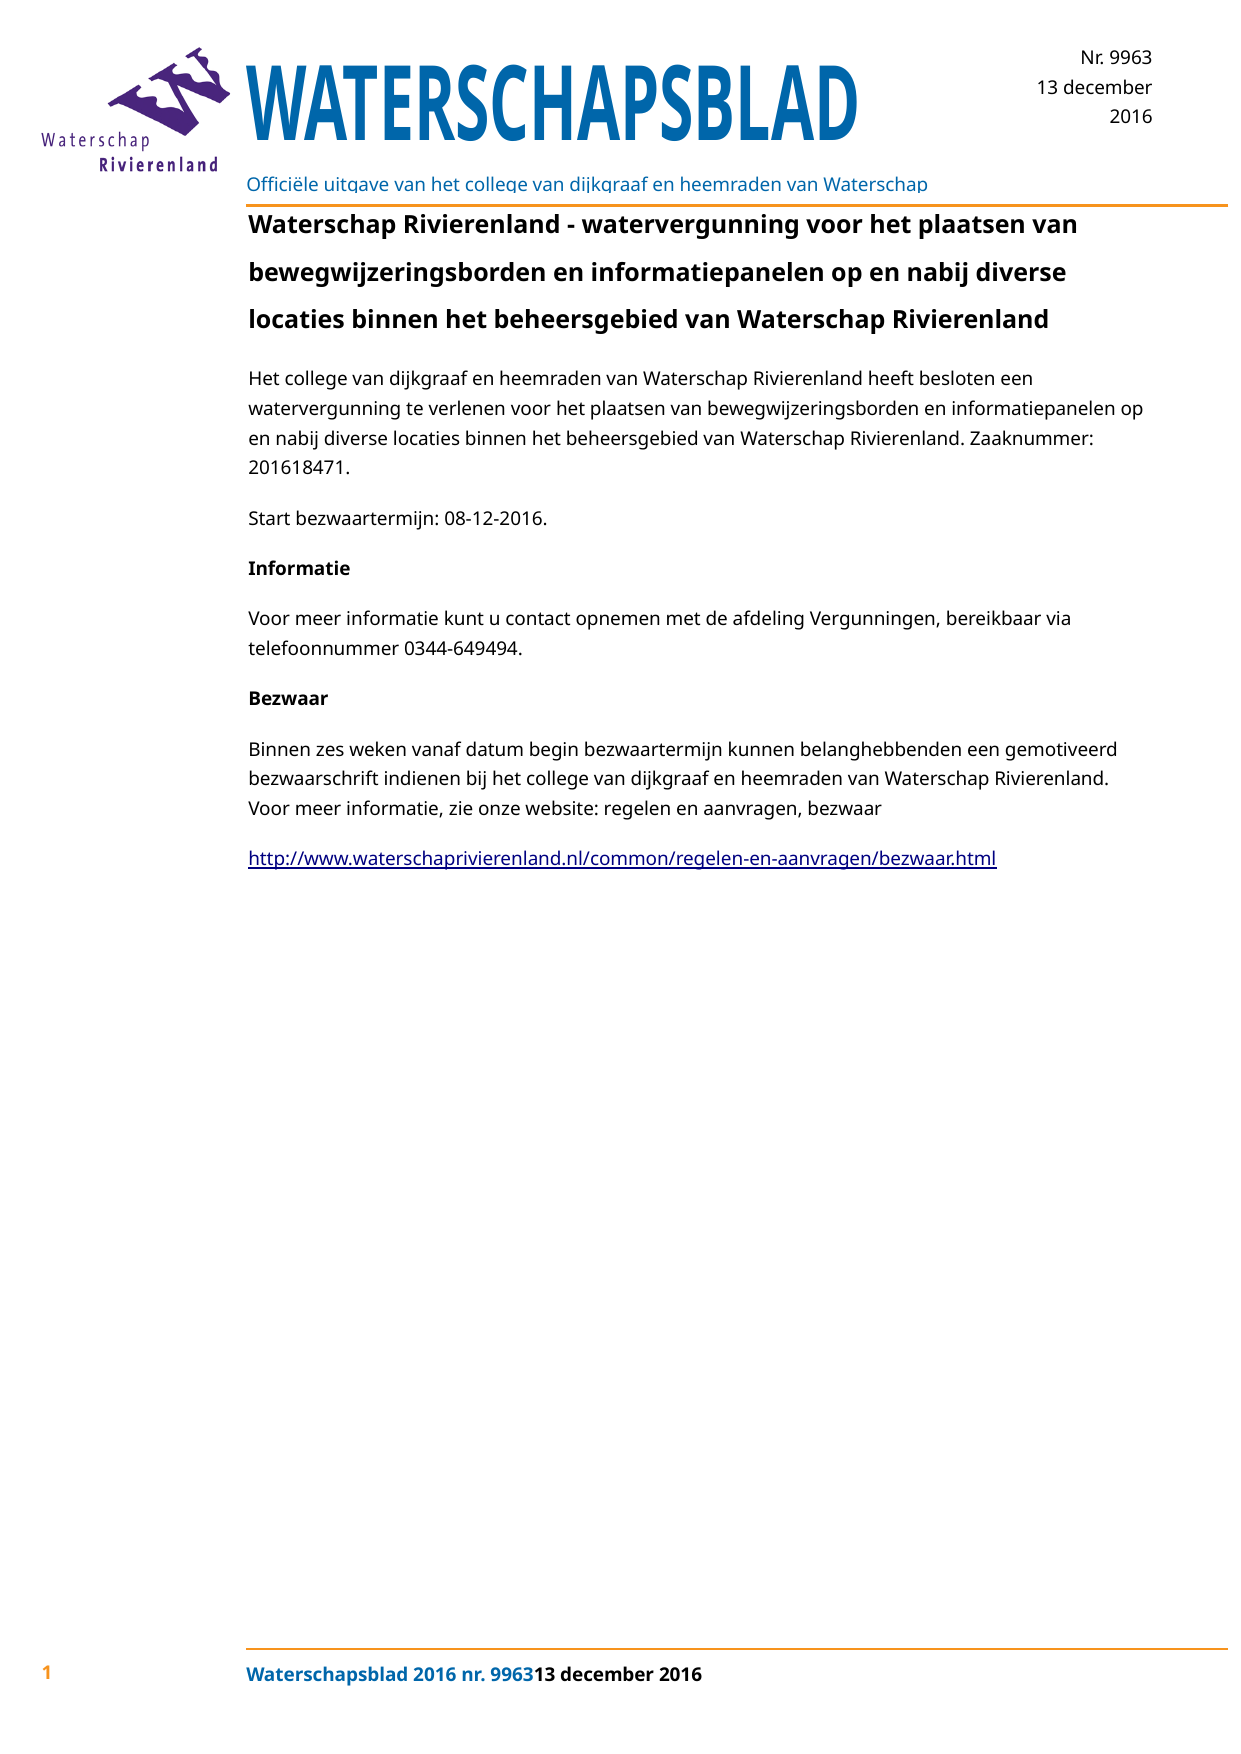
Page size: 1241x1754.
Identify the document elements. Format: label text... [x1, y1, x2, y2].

text Voor meer informatie kunt u contact opnemen met de afdeling Vergunningen, bereikbaar via telefoonnummer 0344-649494. [248, 606, 1152, 661]
text Waterschap Rivierenland - watervergunning voor het plaatsen van bewegwijzeringsborden en informatiepanelen op en nabij diverse locaties binnen het beheersgebied van Waterschap Rivierenland [248, 207, 1152, 336]
text Binnen zes weken vanaf datum begin bezwaartermijn kunnen belanghebbenden een gemotiveerd bezwaarschrift indienen bij het college van dijkgraaf en heemraden van Waterschap Rivierenland. Voor meer informatie, zie onze website: regelen en aanvragen, bezwaar [248, 736, 1152, 821]
picture [41, 47, 231, 172]
text Het college van dijkgraaf en heemraden van Waterschap Rivierenland heeft besloten een watervergunning te verlenen voor het plaatsen van bewegwijzeringsborden en informatiepanelen op en nabij diverse locaties binnen het beheersgebied van Waterschap Rivierenland. Zaaknummer: 201618471. [248, 366, 1152, 480]
text Bezwaar [248, 686, 1152, 711]
text Informatie [248, 555, 1152, 581]
text http://www.waterschaprivierenland.nl/common/regelen-en-aanvragen/bezwaar.html [248, 846, 1152, 871]
text Start bezwaartermijn: 08-12-2016. [248, 505, 1152, 530]
